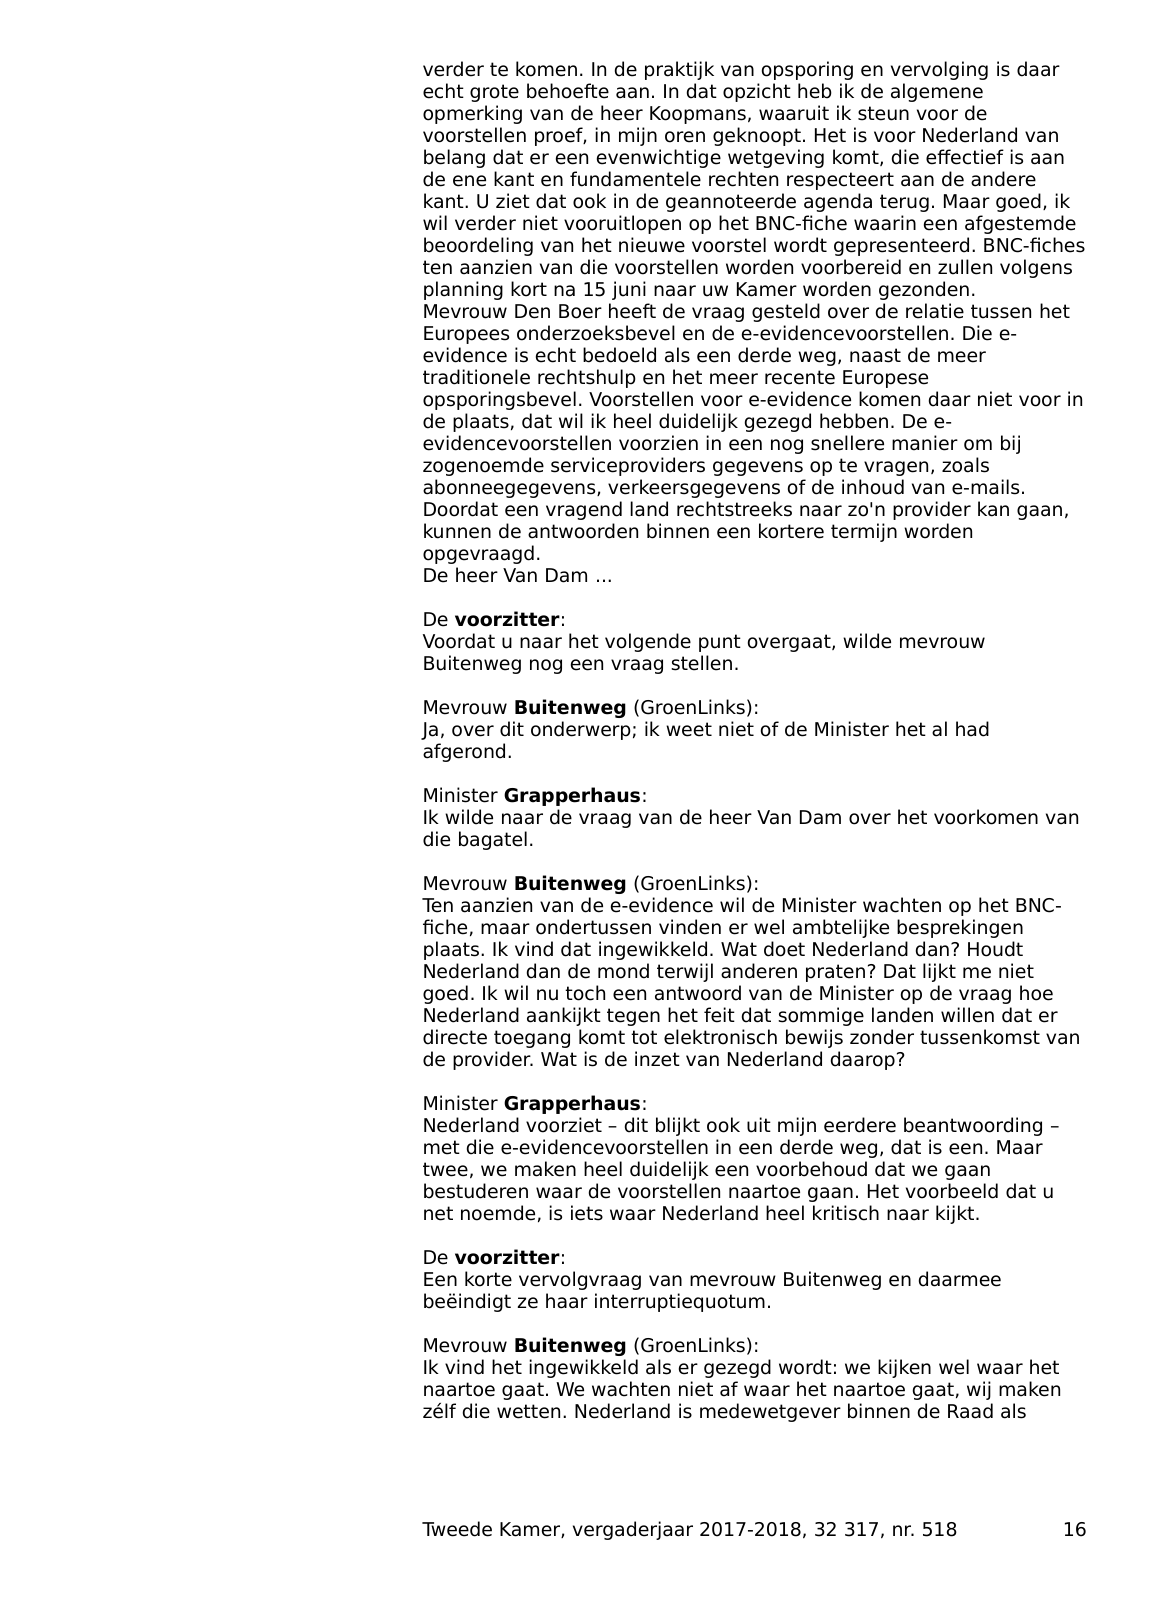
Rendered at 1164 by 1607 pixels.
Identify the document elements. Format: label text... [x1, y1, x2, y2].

text Ten aanzien van de e-evidence wil de Minister wachten op het BNC-fiche, maar ondertussen vinden er wel ambtelijke besprekingen plaats. Ik vind dat ingewikkeld. Wat doet Nederland dan? Houdt Nederland dan de mond terwijl anderen praten? Dat lijkt me niet goed. Ik wil nu toch een antwoord van de Minister op de vraag hoe Nederland aankijkt tegen het feit dat sommige landen willen dat er directe toegang komt tot elektronisch bewijs zonder tussenkomst van de provider. Wat is de inzet van Nederland daarop? [422, 895, 1087, 1071]
text verder te komen. In de praktijk van opsporing en vervolging is daar echt grote behoefte aan. In dat opzicht heb ik de algemene opmerking van de heer Koopmans, waaruit ik steun voor de voorstellen proef, in mijn oren geknoopt. Het is voor Nederland van belang dat er een evenwichtige wetgeving komt, die effectief is aan de ene kant en fundamentele rechten respecteert aan de andere kant. U ziet dat ook in de geannoteerde agenda terug. Maar goed, ik wil verder niet vooruitlopen op het BNC-fiche waarin een afgestemde beoordeling van het nieuwe voorstel wordt gepresenteerd. BNC-fiches ten aanzien van die voorstellen worden voorbereid en zullen volgens planning kort na 15 juni naar uw Kamer worden gezonden. [422, 59, 1087, 301]
text Voordat u naar het volgende punt overgaat, wilde mevrouw Buitenweg nog een vraag stellen. [422, 631, 1087, 675]
text Een korte vervolgvraag van mevrouw Buitenweg en daarmee beëindigt ze haar interruptiequotum. [422, 1269, 1087, 1313]
text Ik vind het ingewikkeld als er gezegd wordt: we kijken wel waar het naartoe gaat. We wachten niet af waar het naartoe gaat, wij maken zélf die wetten. Nederland is medewetgever binnen de Raad als [422, 1357, 1087, 1423]
text Minister Grapperhaus: [422, 1093, 1087, 1115]
text Ja, over dit onderwerp; ik weet niet of de Minister het al had afgerond. [422, 719, 1087, 763]
text De voorzitter: [422, 1247, 1087, 1269]
text Mevrouw Buitenweg (GroenLinks): [422, 1335, 1087, 1357]
text Mevrouw Buitenweg (GroenLinks): [422, 697, 1087, 719]
text De voorzitter: [422, 609, 1087, 631]
text De heer Van Dam ... [422, 564, 1087, 587]
text Ik wilde naar de vraag van de heer Van Dam over het voorkomen van die bagatel. [422, 807, 1087, 851]
text Nederland voorziet – dit blijkt ook uit mijn eerdere beantwoording – met die e-evidencevoorstellen in een derde weg, dat is een. Maar twee, we maken heel duidelijk een voorbehoud dat we gaan bestuderen waar de voorstellen naartoe gaan. Het voorbeeld dat u net noemde, is iets waar Nederland heel kritisch naar kijkt. [422, 1115, 1087, 1225]
text Mevrouw Den Boer heeft de vraag gesteld over de relatie tussen het Europees onderzoeksbevel en de e-evidencevoorstellen. Die e-evidence is echt bedoeld als een derde weg, naast de meer traditionele rechtshulp en het meer recente Europese opsporingsbevel. Voorstellen voor e-evidence komen daar niet voor in de plaats, dat wil ik heel duidelijk gezegd hebben. De e-evidencevoorstellen voorzien in een nog snellere manier om bij zogenoemde serviceproviders gegevens op te vragen, zoals abonneegegevens, verkeersgegevens of de inhoud van e-mails. Doordat een vragend land rechtstreeks naar zo'n provider kan gaan, kunnen de antwoorden binnen een kortere termijn worden opgevraagd. [422, 301, 1087, 564]
text Minister Grapperhaus: [422, 785, 1087, 807]
text Mevrouw Buitenweg (GroenLinks): [422, 873, 1087, 895]
